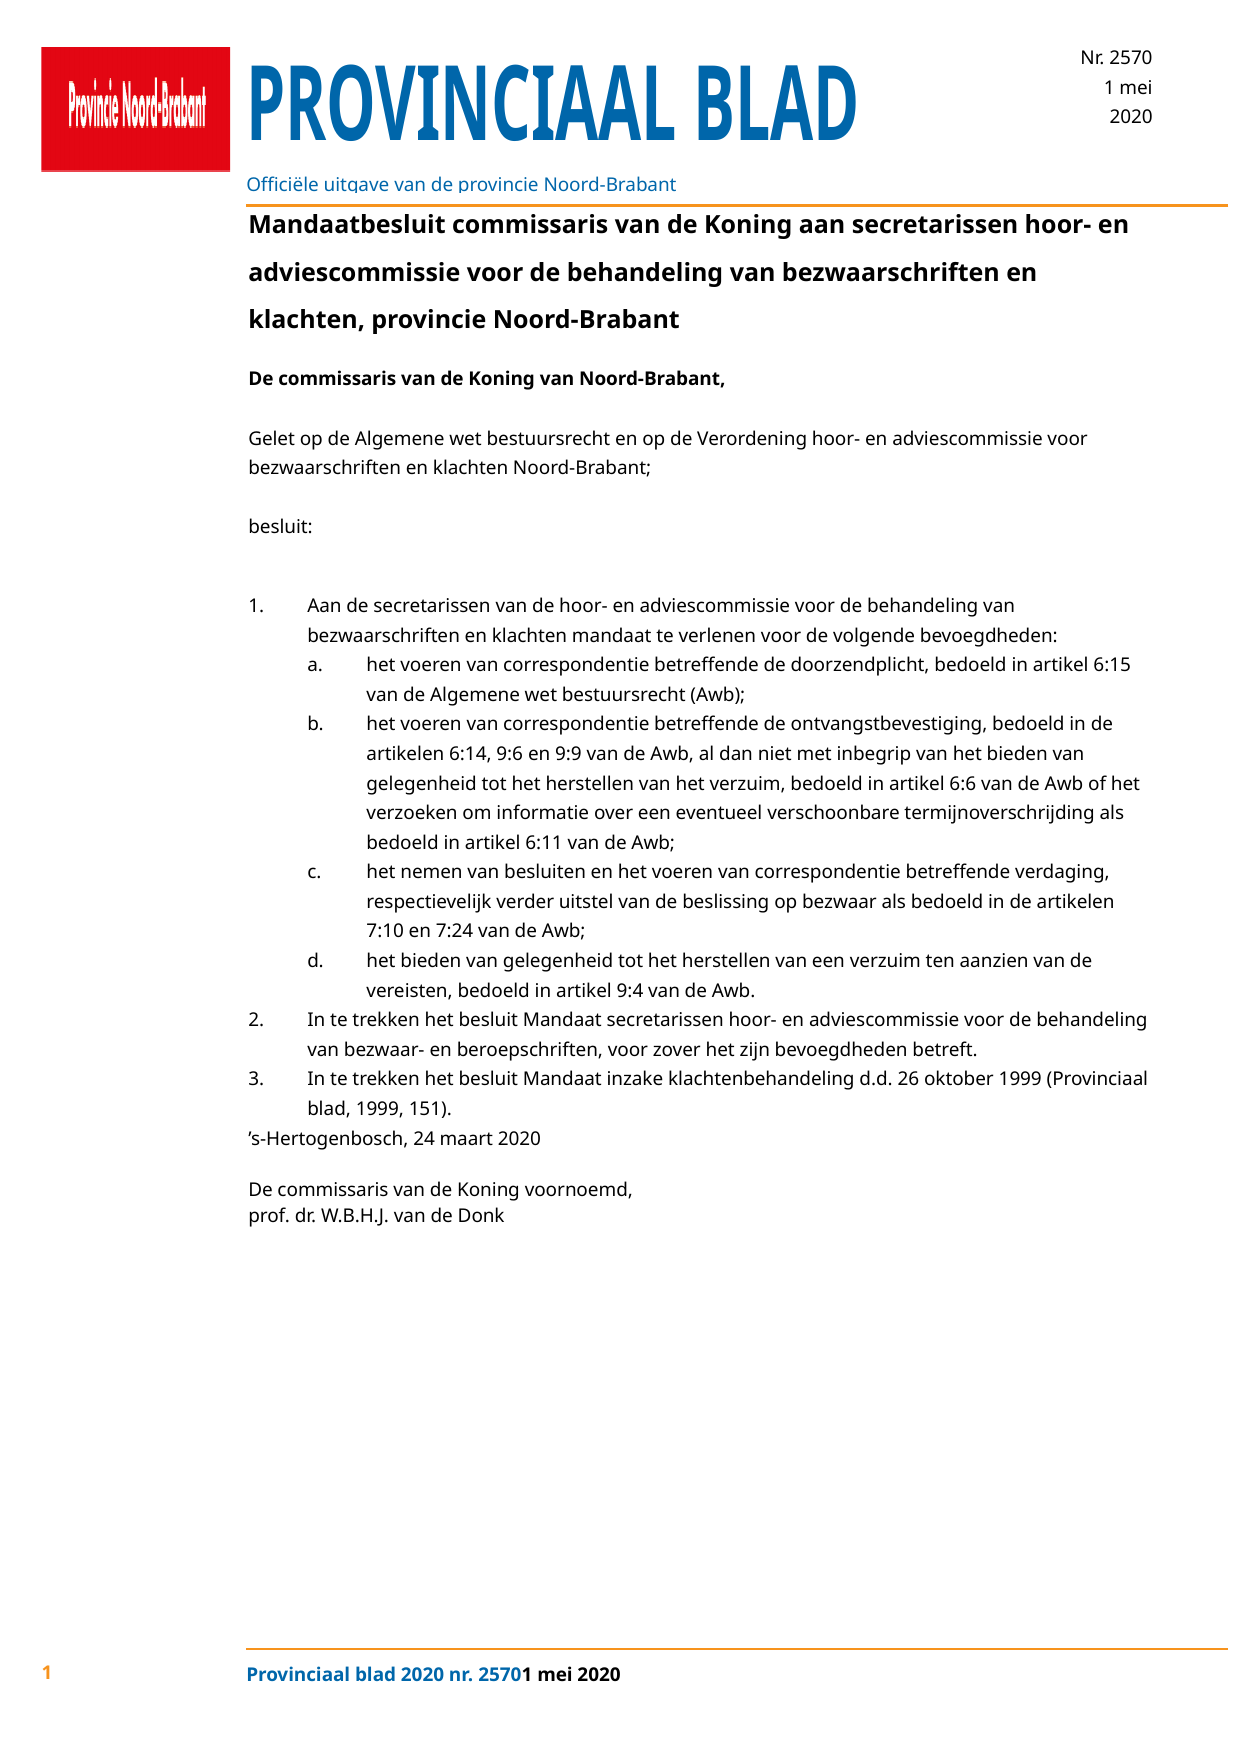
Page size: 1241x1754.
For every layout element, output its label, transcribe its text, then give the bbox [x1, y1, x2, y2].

text prof. dr. W.B.H.J. van de Donk [248, 1202, 1152, 1228]
picture [41, 47, 231, 172]
list het voeren van correspondentie betreffende de ontvangstbevestiging, bedoeld in de artikelen 6:14, 9:6 en 9:9 van de Awb, al dan niet met inbegrip van het bieden van gelegenheid tot het herstellen van het verzuim, bedoeld in artikel 6:6 van de Awb of het verzoeken om informatie over een eventueel verschoonbare termijnoverschrijding als bedoeld in artikel 6:11 van de Awb; [307, 711, 1152, 855]
text ’s-Hertogenbosch, 24 maart 2020 [248, 1125, 1152, 1151]
list In te trekken het besluit Mandaat inzake klachtenbehandeling d.d. 26 oktober 1999 (Provinciaal blad, 1999, 151). [248, 1066, 1152, 1121]
list het voeren van correspondentie betreffende de doorzendplicht, bedoeld in artikel 6:15 van de Algemene wet bestuursrecht (Awb); [307, 651, 1152, 707]
list het nemen van besluiten en het voeren van correspondentie betreffende verdaging, respectievelijk verder uitstel van de beslissing op bezwaar als bedoeld in de artikelen 7:10 en 7:24 van de Awb; [307, 858, 1152, 943]
list het bieden van gelegenheid tot het herstellen van een verzuim ten aanzien van de vereisten, bedoeld in artikel 9:4 van de Awb. [307, 947, 1152, 1003]
list In te trekken het besluit Mandaat secretarissen hoor- en adviescommissie voor de behandeling van bezwaar- en beroepschriften, voor zover het zijn bevoegdheden betreft. [248, 1006, 1152, 1062]
text Gelet op de Algemene wet bestuursrecht en op de Verordening hoor- en adviescommissie voor bezwaarschriften en klachten Noord-Brabant; [248, 425, 1152, 480]
text De commissaris van de Koning van Noord-Brabant, [248, 366, 1152, 391]
text Mandaatbesluit commissaris van de Koning aan secretarissen hoor- en adviescommissie voor de behandeling van bezwaarschriften en klachten, provincie Noord-Brabant [248, 207, 1152, 336]
text De commissaris van de Koning voornoemd, [248, 1176, 1152, 1202]
text besluit: [248, 513, 1152, 539]
list Aan de secretarissen van de hoor- en adviescommissie voor de behandeling van bezwaarschriften en klachten mandaat te verlenen voor de volgende bevoegdheden: [248, 592, 1152, 648]
